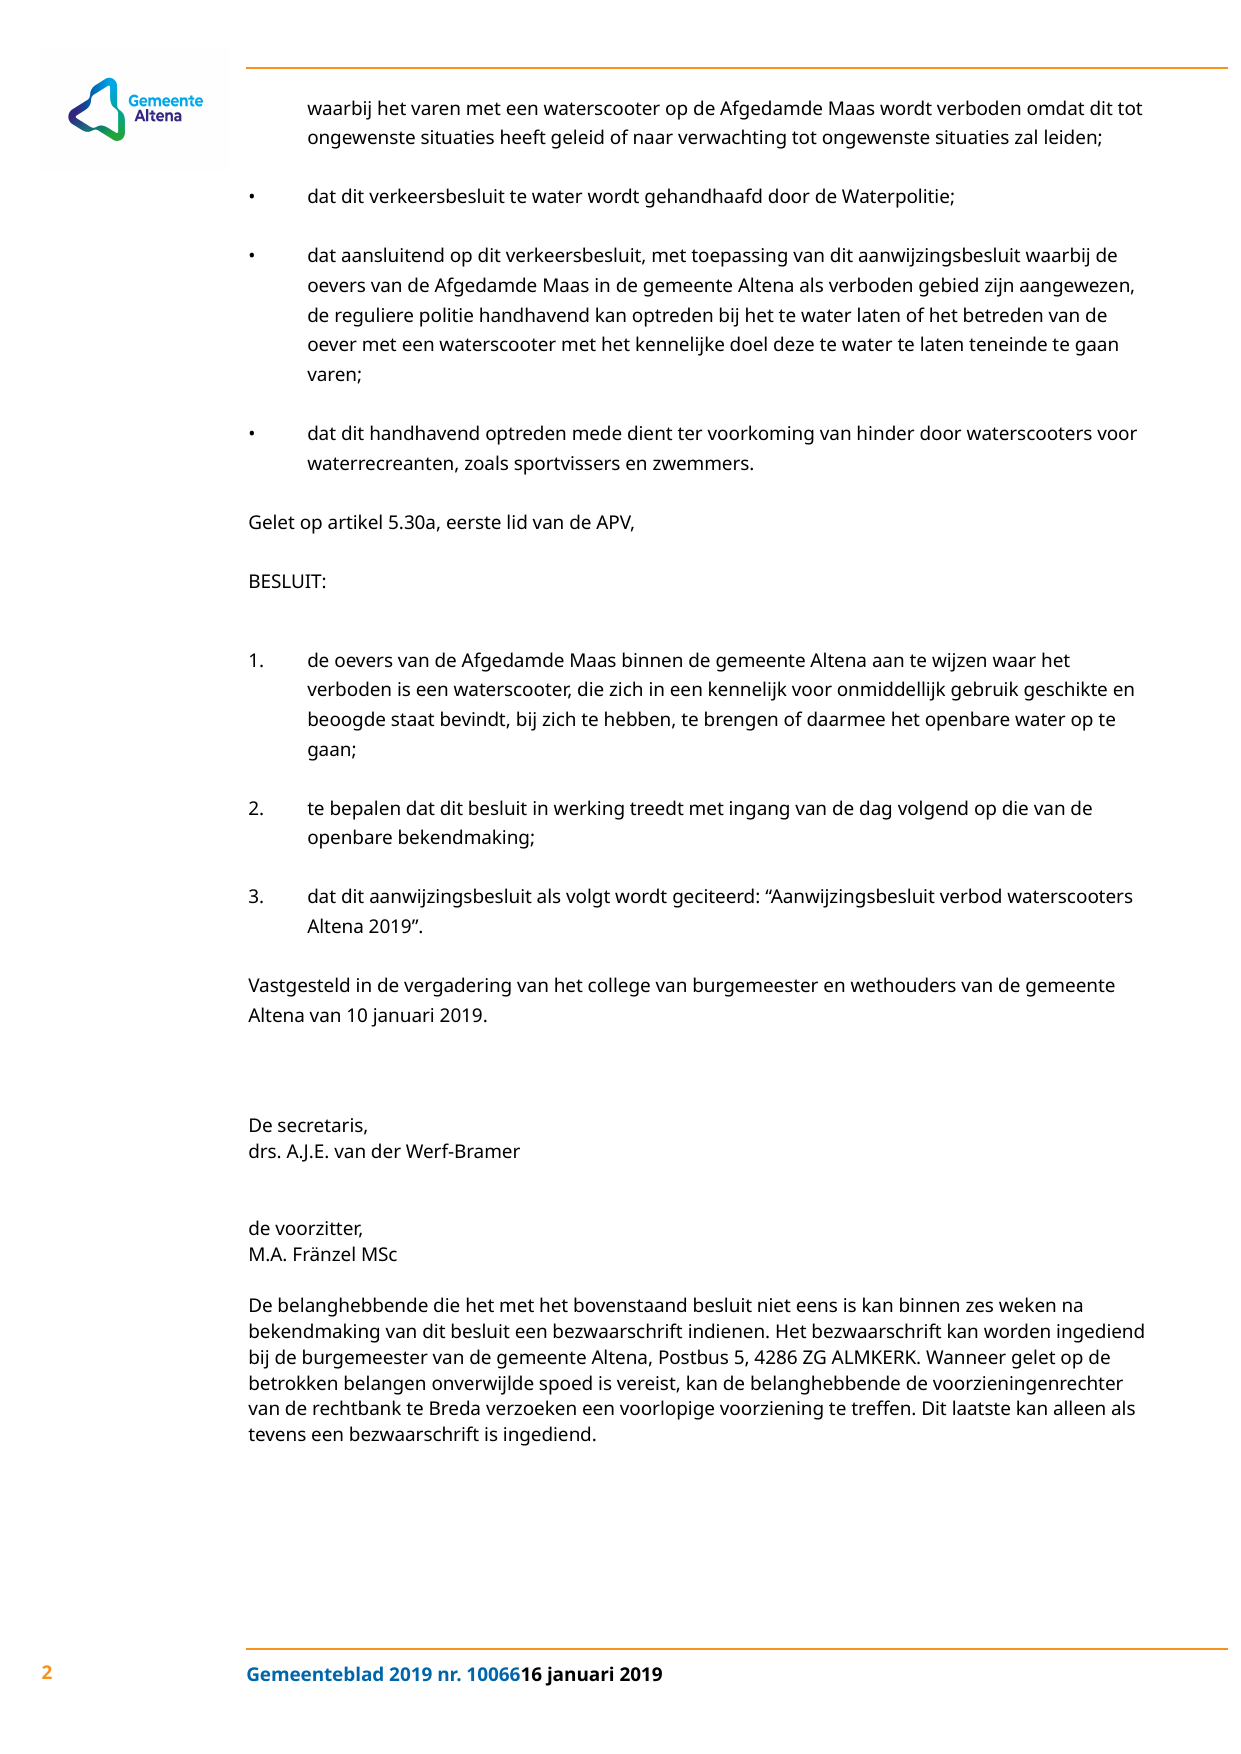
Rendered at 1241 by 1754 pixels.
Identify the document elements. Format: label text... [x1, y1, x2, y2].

text BESLUIT: [248, 568, 1152, 594]
list waarbij het varen met een waterscooter op de Afgedamde Maas wordt verboden omdat dit tot ongewenste situaties heeft geleid of naar verwachting tot ongewenste situaties zal leiden; [248, 95, 1152, 150]
list te bepalen dat dit besluit in werking treedt met ingang van de dag volgend op die van de openbare bekendmaking; [248, 795, 1152, 850]
list dat dit verkeersbesluit te water wordt gehandhaafd door de Waterpolitie; [248, 183, 1152, 209]
text De secretaris, [248, 1113, 1152, 1138]
text Gelet op artikel 5.30a, eerste lid van de APV, [248, 509, 1152, 535]
text M.A. Fränzel MSc [248, 1241, 1152, 1267]
text drs. A.J.E. van der Werf-Bramer [248, 1138, 1152, 1164]
list dat aansluitend op dit verkeersbesluit, met toepassing van dit aanwijzingsbesluit waarbij de oevers van de Afgedamde Maas in de gemeente Altena als verboden gebied zijn aangewezen, de reguliere politie handhavend kan optreden bij het te water laten of het betreden van de oever met een waterscooter met het kennelijke doel deze te water te laten teneinde te gaan varen; [248, 243, 1152, 387]
list de oevers van de Afgedamde Maas binnen de gemeente Altena aan te wijzen waar het verboden is een waterscooter, die zich in een kennelijk voor onmiddellijk gebruik geschikte en beoogde staat bevindt, bij zich te hebben, te brengen of daarmee het openbare water op te gaan; [248, 647, 1152, 761]
text Vastgesteld in de vergadering van het college van burgemeester en wethouders van de gemeente Altena van 10 januari 2019. [248, 972, 1152, 1028]
text de voorzitter, [248, 1216, 1152, 1241]
list dat dit handhavend optreden mede dient ter voorkoming van hinder door waterscooters voor waterrecreanten, zoals sportvissers en zwemmers. [248, 420, 1152, 476]
text De belanghebbende die het met het bovenstaand besluit niet eens is kan binnen zes weken na bekendmaking van dit besluit een bezwaarschrift indienen. Het bezwaarschrift kan worden ingediend bij de burgemeester van de gemeente Altena, Postbus 5, 4286 ZG ALMKERK. Wanneer gelet op de betrokken belangen onverwijlde spoed is vereist, kan de belanghebbende de voorzieningenrechter van de rechtbank te Breda verzoeken een voorlopige voorziening te treffen. Dit laatste kan alleen als tevens een bezwaarschrift is ingediend. [248, 1293, 1152, 1447]
list dat dit aanwijzingsbesluit als volgt wordt geciteerd: “Aanwijzingsbesluit verbod waterscooters Altena 2019”. [248, 884, 1152, 939]
picture [41, 47, 231, 172]
